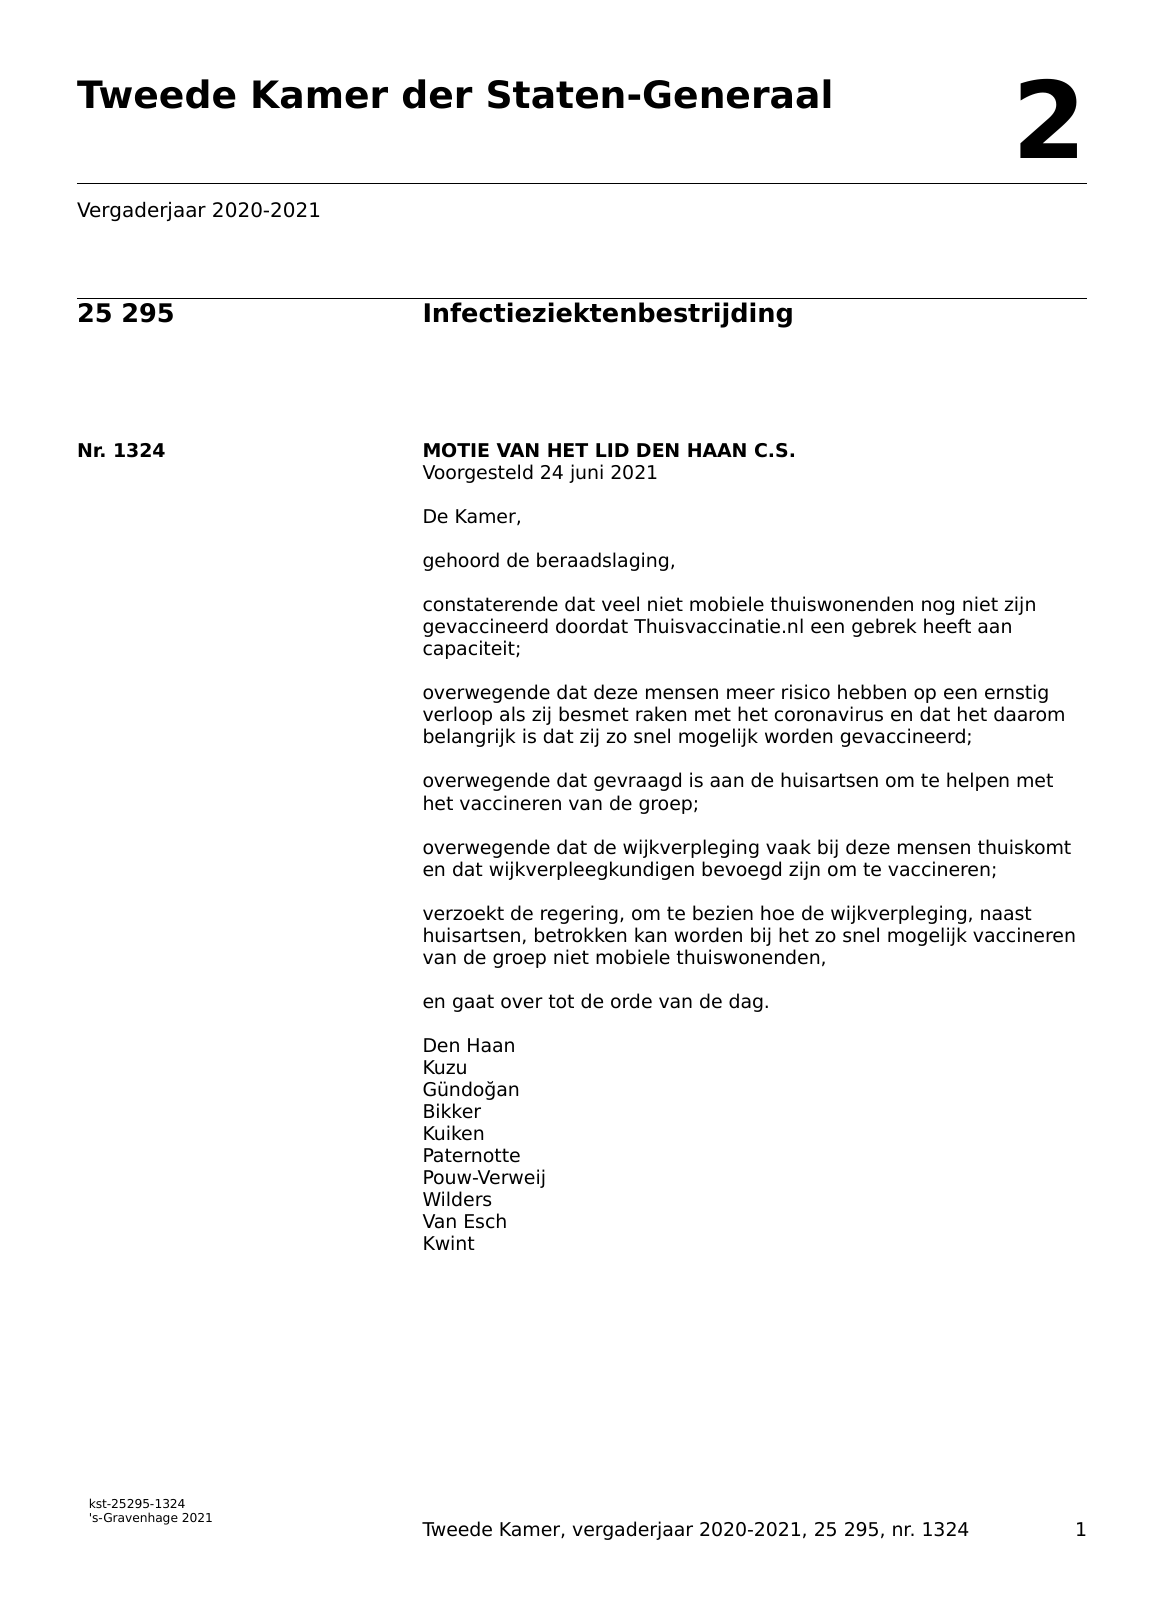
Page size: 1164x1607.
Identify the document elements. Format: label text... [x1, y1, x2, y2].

text Voorgesteld 24 juni 2021 [422, 462, 1087, 484]
text Kuzu [422, 1057, 1087, 1079]
text constaterende dat veel niet mobiele thuiswonenden nog niet zijn gevaccineerd doordat Thuisvaccinatie.nl een gebrek heeft aan capaciteit; [422, 594, 1087, 660]
subtitle 25 295 Infectieziektenbestrijding [77, 299, 1087, 329]
text Gündoğan [422, 1079, 1087, 1101]
text overwegende dat gevraagd is aan de huisartsen om te helpen met het vaccineren van de groep; [422, 770, 1087, 814]
text kst-25295-1324 [88, 1497, 323, 1511]
text overwegende dat de wijkverpleging vaak bij deze mensen thuiskomt en dat wijkverpleegkundigen bevoegd zijn om te vaccineren; [422, 837, 1087, 881]
text Pouw-Verweij [422, 1167, 1087, 1189]
text Van Esch [422, 1211, 1087, 1233]
table_cell Vergaderjaar 2020-2021 [77, 184, 1087, 298]
table_header Tweede Kamer der Staten-Generaal [77, 59, 886, 183]
text Wilders [422, 1189, 1087, 1211]
text en gaat over tot de orde van de dag. [422, 991, 1087, 1013]
text De Kamer, [422, 506, 1087, 528]
text Kwint [422, 1233, 1087, 1255]
text verzoekt de regering, om te bezien hoe de wijkverpleging, naast huisartsen, betrokken kan worden bij het zo snel mogelijk vaccineren van de groep niet mobiele thuiswonenden, [422, 903, 1087, 969]
text gehoord de beraadslaging, [422, 550, 1087, 572]
text Den Haan [422, 1035, 1087, 1057]
text 's-Gravenhage 2021 [88, 1511, 323, 1525]
table_header 2 [886, 59, 1087, 183]
text overwegende dat deze mensen meer risico hebben op een ernstig verloop als zij besmet raken met het coronavirus en dat het daarom belangrijk is dat zij zo snel mogelijk worden gevaccineerd; [422, 682, 1087, 748]
text Kuiken [422, 1123, 1087, 1145]
subtitle Nr. 1324 MOTIE VAN HET LID DEN HAAN C.S. [77, 440, 1087, 462]
text Bikker [422, 1101, 1087, 1123]
text Paternotte [422, 1145, 1087, 1167]
